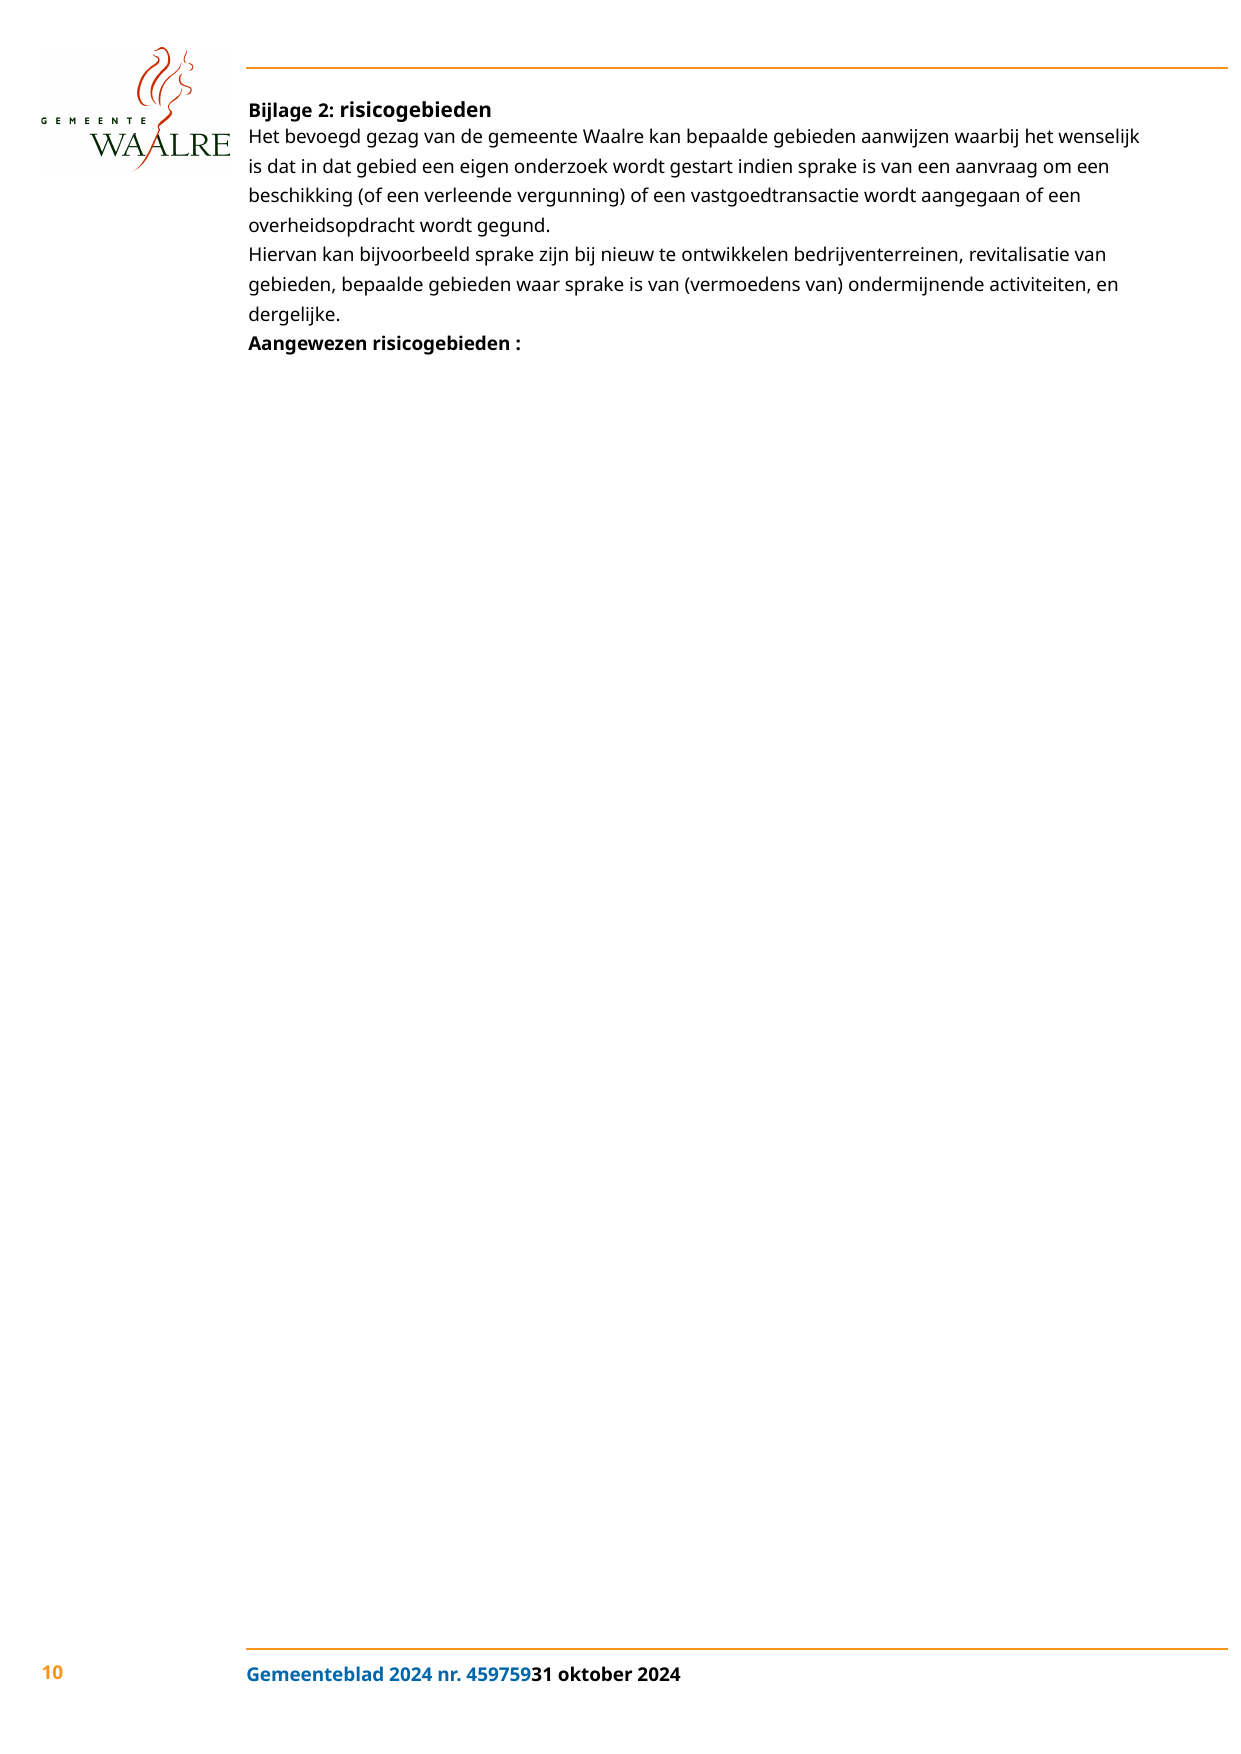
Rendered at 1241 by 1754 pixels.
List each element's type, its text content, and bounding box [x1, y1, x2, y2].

text Bijlage 2: risicogebieden [248, 95, 1152, 123]
text Aangewezen risicogebieden : [248, 330, 1152, 356]
picture [41, 47, 231, 172]
text Hiervan kan bijvoorbeeld sprake zijn bij nieuw te ontwikkelen bedrijventerreinen, revitalisatie van gebieden, bepaalde gebieden waar sprake is van (vermoedens van) ondermijnende activiteiten, en dergelijke. [248, 242, 1152, 327]
text Het bevoegd gezag van de gemeente Waalre kan bepaalde gebieden aanwijzen waarbij het wenselijk is dat in dat gebied een eigen onderzoek wordt gestart indien sprake is van een aanvraag om een beschikking (of een verleende vergunning) of een vastgoedtransactie wordt aangegaan of een overheidsopdracht wordt gegund. [248, 123, 1152, 238]
